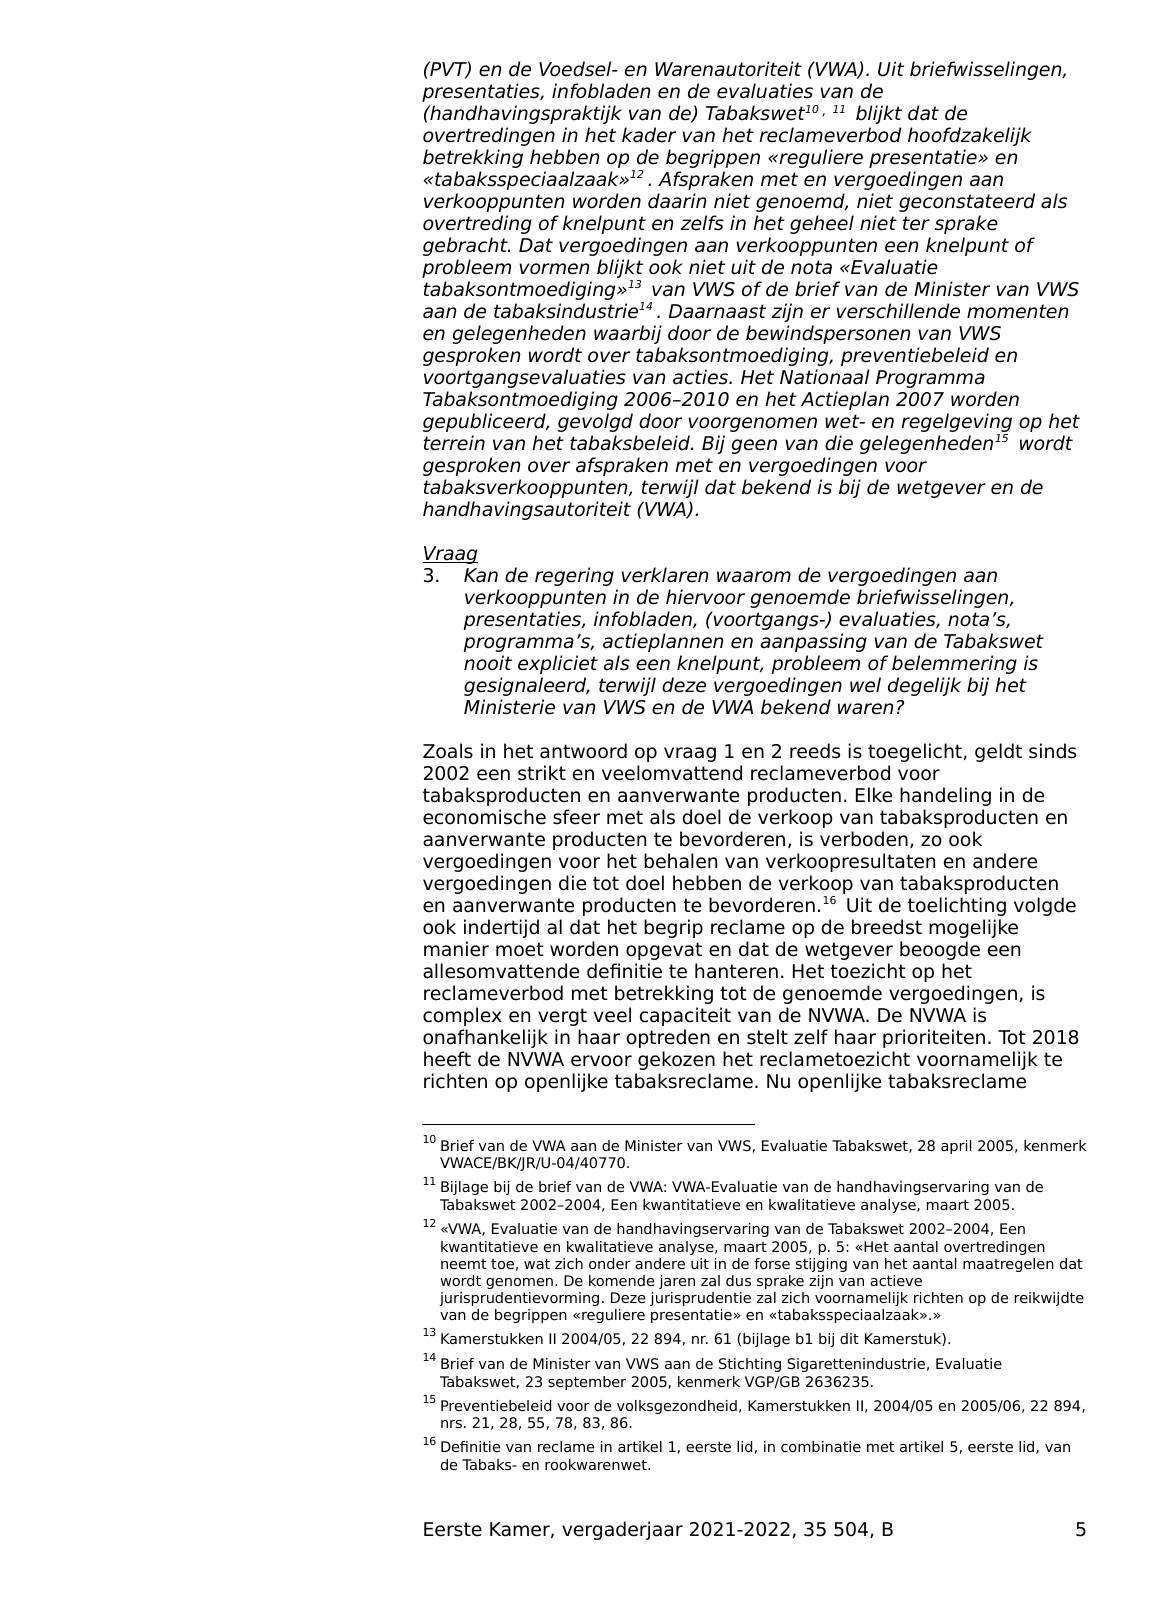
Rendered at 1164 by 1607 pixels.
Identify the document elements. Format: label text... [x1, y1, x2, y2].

text 3. Kan de regering verklaren waarom de vergoedingen aan verkooppunten in de hiervoor genoemde briefwisselingen, presentaties, infobladen, (voortgangs-) evaluaties, nota’s, programma’s, actieplannen en aanpassing van de Tabakswet nooit expliciet als een knelpunt, probleem of belemmering is gesignaleerd, terwijl deze vergoedingen wel degelijk bij het Ministerie van VWS en de VWA bekend waren? [422, 565, 1087, 719]
text Definitie van reclame in artikel 1, eerste lid, in combinatie met artikel 5, eerste lid, van de Tabaks- en rookwarenwet. [422, 1435, 1087, 1474]
text Preventiebeleid voor de volksgezondheid, Kamerstukken II, 2004/05 en 2005/06, 22 894, nrs. 21, 28, 55, 78, 83, 86. [422, 1393, 1087, 1432]
text Brief van de VWA aan de Minister van VWS, Evaluatie Tabakswet, 28 april 2005, kenmerk VWACE/BK/JR/U-04/40770. [422, 1133, 1087, 1172]
text (PVT) en de Voedsel- en Warenautoriteit (VWA). Uit briefwisselingen, presentaties, infobladen en de evaluaties van de (handhavingspraktijk van de) Tabakswet, blijkt dat de overtredingen in het kader van het reclameverbod hoofdzakelijk betrekking hebben op de begrippen «reguliere presentatie» en «tabaksspeciaalzaak». Afspraken met en vergoedingen aan verkooppunten worden daarin niet genoemd, niet geconstateerd als overtreding of knelpunt en zelfs in het geheel niet ter sprake gebracht. Dat vergoedingen aan verkooppunten een knelpunt of probleem vormen blijkt ook niet uit de nota «Evaluatie tabaksontmoediging» van VWS of de brief van de Minister van VWS aan de tabaksindustrie. Daarnaast zijn er verschillende momenten en gelegenheden waarbij door de bewindspersonen van VWS gesproken wordt over tabaksontmoediging, preventiebeleid en voortgangsevaluaties van acties. Het Nationaal Programma Tabaksontmoediging 2006–2010 en het Actieplan 2007 worden gepubliceerd, gevolgd door voorgenomen wet- en regelgeving op het terrein van het tabaksbeleid. Bij geen van die gelegenheden wordt gesproken over afspraken met en vergoedingen voor tabaksverkooppunten, terwijl dat bekend is bij de wetgever en de handhavingsautoriteit (VWA). [422, 59, 1087, 521]
text Kamerstukken II 2004/05, 22 894, nr. 61 (bijlage b1 bij dit Kamerstuk). [422, 1327, 1087, 1349]
subtitle Vraag [422, 543, 1087, 565]
text Brief van de Minister van VWS aan de Stichting Sigarettenindustrie, Evaluatie Tabakswet, 23 september 2005, kenmerk VGP/GB 2636235. [422, 1352, 1087, 1391]
text Zoals in het antwoord op vraag 1 en 2 reeds is toegelicht, geldt sinds 2002 een strikt en veelomvattend reclameverbod voor tabaksproducten en aanverwante producten. Elke handeling in de economische sfeer met als doel de verkoop van tabaksproducten en aanverwante producten te bevorderen, is verboden, zo ook vergoedingen voor het behalen van verkoopresultaten en andere vergoedingen die tot doel hebben de verkoop van tabaksproducten en aanverwante producten te bevorderen. Uit de toelichting volgde ook indertijd al dat het begrip reclame op de breedst mogelijke manier moet worden opgevat en dat de wetgever beoogde een allesomvattende definitie te hanteren. Het toezicht op het reclameverbod met betrekking tot de genoemde vergoedingen, is complex en vergt veel capaciteit van de NVWA. De NVWA is onafhankelijk in haar optreden en stelt zelf haar prioriteiten. Tot 2018 heeft de NVWA ervoor gekozen het reclametoezicht voornamelijk te richten op openlijke tabaksreclame. Nu openlijke tabaksreclame [422, 741, 1087, 1092]
text Bijlage bij de brief van de VWA: VWA-Evaluatie van de handhavingservaring van de Tabakswet 2002–2004, Een kwantitatieve en kwalitatieve analyse, maart 2005. [422, 1175, 1087, 1214]
text «VWA, Evaluatie van de handhavingservaring van de Tabakswet 2002–2004, Een kwantitatieve en kwalitatieve analyse, maart 2005, p. 5: «Het aantal overtredingen neemt toe, wat zich onder andere uit in de forse stijging van het aantal maatregelen dat wordt genomen. De komende jaren zal dus sprake zijn van actieve jurisprudentievorming. Deze jurisprudentie zal zich voornamelijk richten op de reikwijdte van de begrippen «reguliere presentatie» en «tabaksspeciaalzaak».» [422, 1217, 1087, 1324]
